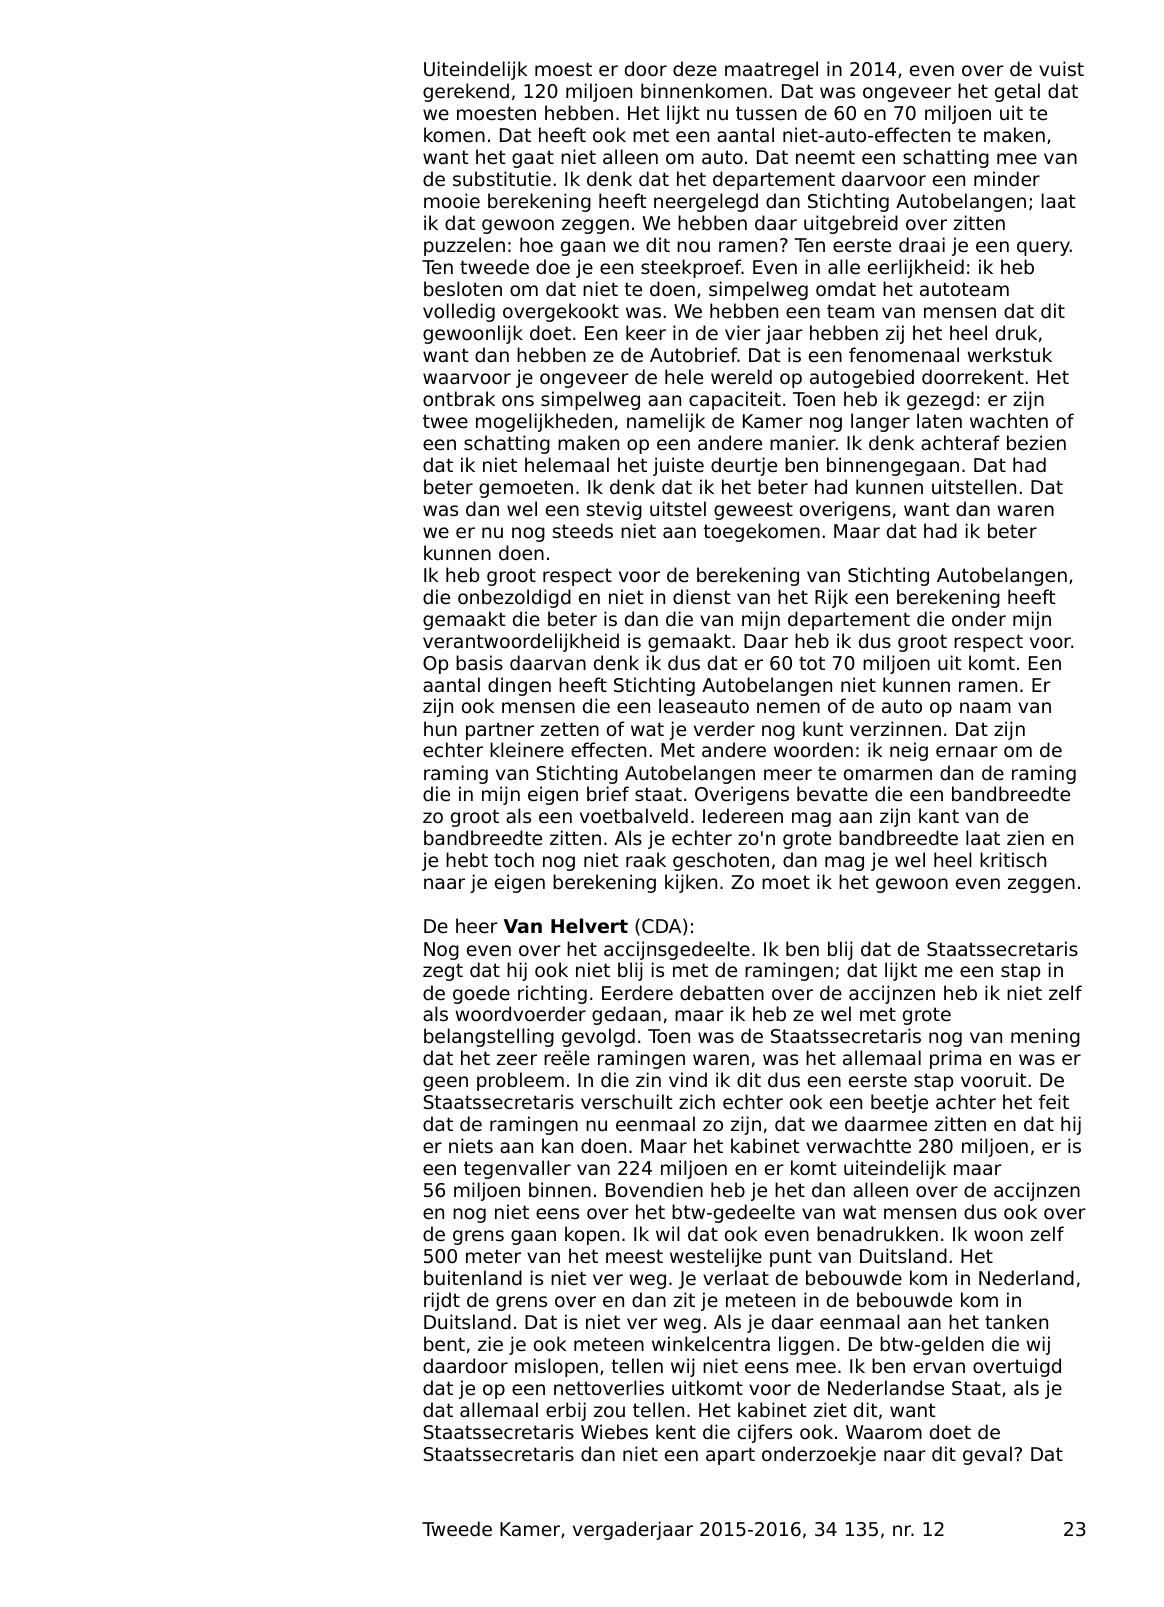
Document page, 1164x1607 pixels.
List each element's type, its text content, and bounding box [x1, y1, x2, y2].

text Ik heb groot respect voor de berekening van Stichting Autobelangen, die onbezoldigd en niet in dienst van het Rijk een berekening heeft gemaakt die beter is dan die van mijn departement die onder mijn verantwoordelijkheid is gemaakt. Daar heb ik dus groot respect voor. Op basis daarvan denk ik dus dat er 60 tot 70 miljoen uit komt. Een aantal dingen heeft Stichting Autobelangen niet kunnen ramen. Er zijn ook mensen die een leaseauto nemen of de auto op naam van hun partner zetten of wat je verder nog kunt verzinnen. Dat zijn echter kleinere effecten. Met andere woorden: ik neig ernaar om de raming van Stichting Autobelangen meer te omarmen dan de raming die in mijn eigen brief staat. Overigens bevatte die een bandbreedte zo groot als een voetbalveld. Iedereen mag aan zijn kant van de bandbreedte zitten. Als je echter zo'n grote bandbreedte laat zien en je hebt toch nog niet raak geschoten, dan mag je wel heel kritisch naar je eigen berekening kijken. Zo moet ik het gewoon even zeggen. [422, 564, 1087, 894]
text Nog even over het accijnsgedeelte. Ik ben blij dat de Staatssecretaris zegt dat hij ook niet blij is met de ramingen; dat lijkt me een stap in de goede richting. Eerdere debatten over de accijnzen heb ik niet zelf als woordvoerder gedaan, maar ik heb ze wel met grote belangstelling gevolgd. Toen was de Staatssecretaris nog van mening dat het zeer reële ramingen waren, was het allemaal prima en was er geen probleem. In die zin vind ik dit dus een eerste stap vooruit. De Staatssecretaris verschuilt zich echter ook een beetje achter het feit dat de ramingen nu eenmaal zo zijn, dat we daarmee zitten en dat hij er niets aan kan doen. Maar het kabinet verwachtte 280 miljoen, er is een tegenvaller van 224 miljoen en er komt uiteindelijk maar 56 miljoen binnen. Bovendien heb je het dan alleen over de accijnzen en nog niet eens over het btw-gedeelte van wat mensen dus ook over de grens gaan kopen. Ik wil dat ook even benadrukken. Ik woon zelf 500 meter van het meest westelijke punt van Duitsland. Het buitenland is niet ver weg. Je verlaat de bebouwde kom in Nederland, rijdt de grens over en dan zit je meteen in de bebouwde kom in Duitsland. Dat is niet ver weg. Als je daar eenmaal aan het tanken bent, zie je ook meteen winkelcentra liggen. De btw-gelden die wij daardoor mislopen, tellen wij niet eens mee. Ik ben ervan overtuigd dat je op een nettoverlies uitkomt voor de Nederlandse Staat, als je dat allemaal erbij zou tellen. Het kabinet ziet dit, want Staatssecretaris Wiebes kent die cijfers ook. Waarom doet de Staatssecretaris dan niet een apart onderzoekje naar dit geval? Dat [422, 938, 1087, 1466]
text De heer Van Helvert (CDA): [422, 916, 1087, 938]
text Uiteindelijk moest er door deze maatregel in 2014, even over de vuist gerekend, 120 miljoen binnenkomen. Dat was ongeveer het getal dat we moesten hebben. Het lijkt nu tussen de 60 en 70 miljoen uit te komen. Dat heeft ook met een aantal niet-auto-effecten te maken, want het gaat niet alleen om auto. Dat neemt een schatting mee van de substitutie. Ik denk dat het departement daarvoor een minder mooie berekening heeft neergelegd dan Stichting Autobelangen; laat ik dat gewoon zeggen. We hebben daar uitgebreid over zitten puzzelen: hoe gaan we dit nou ramen? Ten eerste draai je een query. Ten tweede doe je een steekproef. Even in alle eerlijkheid: ik heb besloten om dat niet te doen, simpelweg omdat het autoteam volledig overgekookt was. We hebben een team van mensen dat dit gewoonlijk doet. Een keer in de vier jaar hebben zij het heel druk, want dan hebben ze de Autobrief. Dat is een fenomenaal werkstuk waarvoor je ongeveer de hele wereld op autogebied doorrekent. Het ontbrak ons simpelweg aan capaciteit. Toen heb ik gezegd: er zijn twee mogelijkheden, namelijk de Kamer nog langer laten wachten of een schatting maken op een andere manier. Ik denk achteraf bezien dat ik niet helemaal het juiste deurtje ben binnengegaan. Dat had beter gemoeten. Ik denk dat ik het beter had kunnen uitstellen. Dat was dan wel een stevig uitstel geweest overigens, want dan waren we er nu nog steeds niet aan toegekomen. Maar dat had ik beter kunnen doen. [422, 59, 1087, 564]
